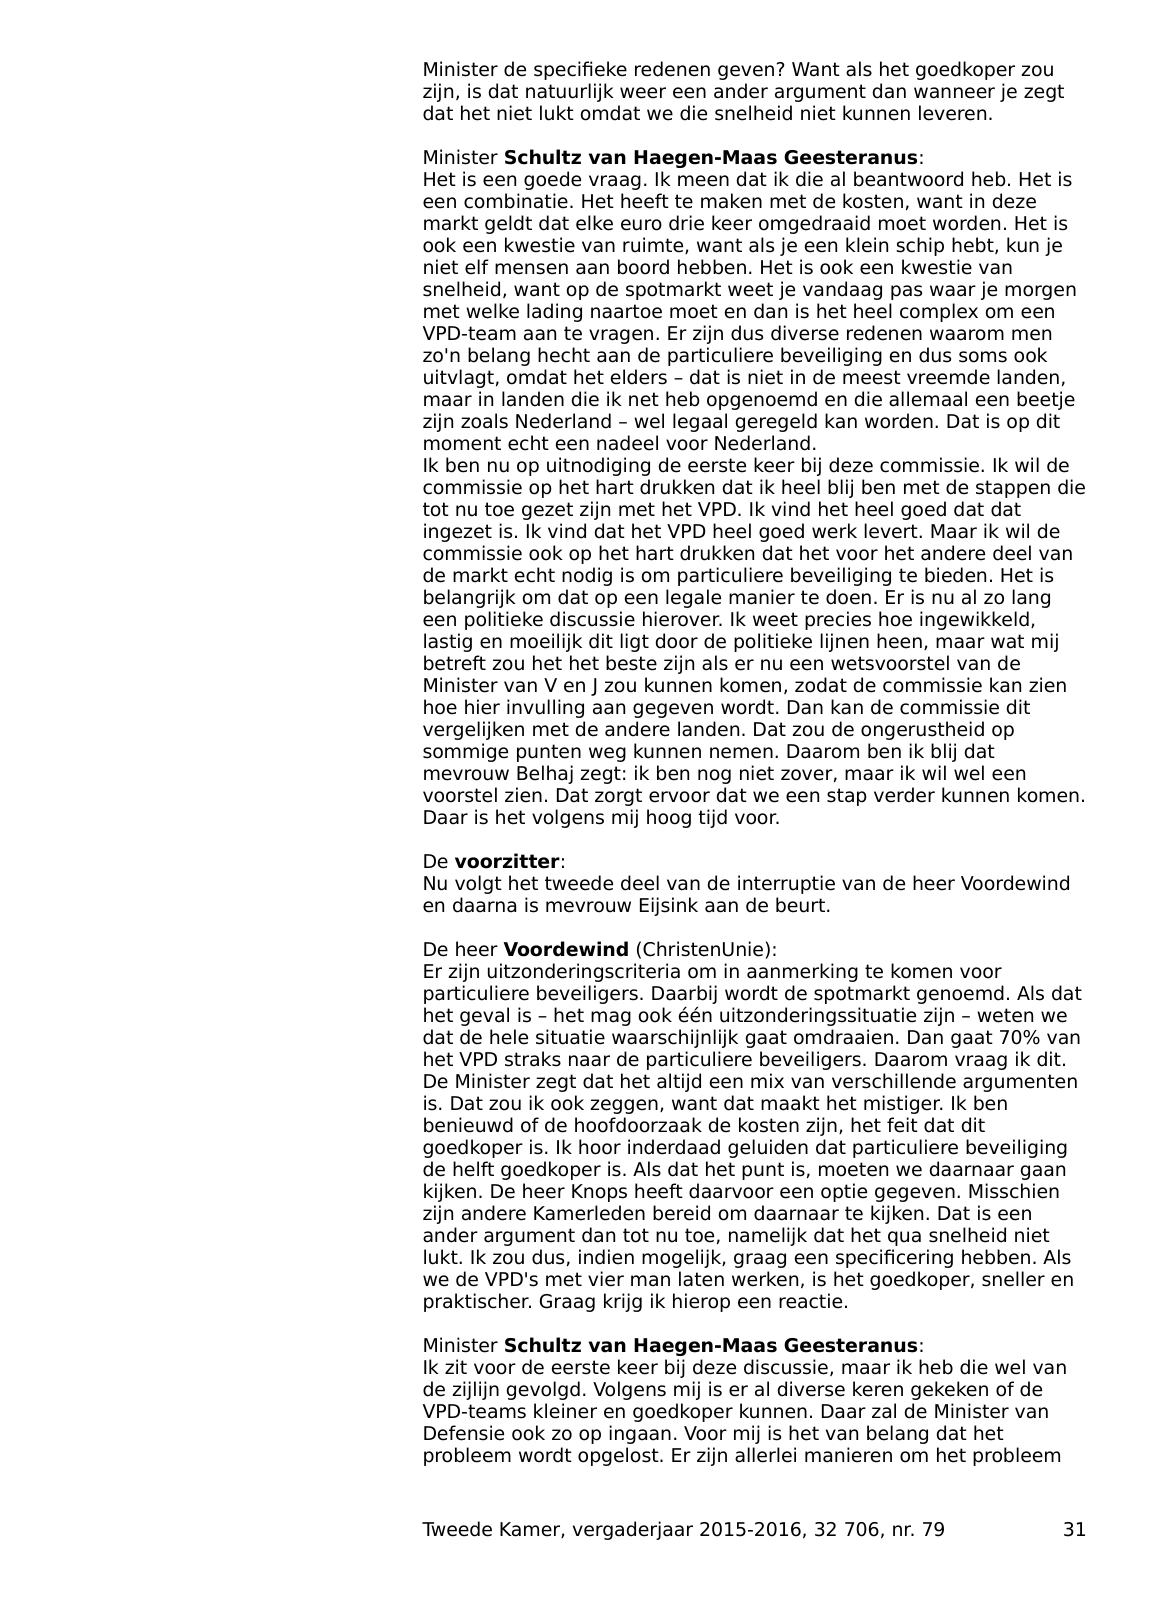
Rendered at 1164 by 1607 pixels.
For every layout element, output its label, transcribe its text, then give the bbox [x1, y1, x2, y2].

text Minister de specifieke redenen geven? Want als het goedkoper zou zijn, is dat natuurlijk weer een ander argument dan wanneer je zegt dat het niet lukt omdat we die snelheid niet kunnen leveren. [422, 59, 1087, 125]
text Ik zit voor de eerste keer bij deze discussie, maar ik heb die wel van de zijlijn gevolgd. Volgens mij is er al diverse keren gekeken of de VPD-teams kleiner en goedkoper kunnen. Daar zal de Minister van Defensie ook zo op ingaan. Voor mij is het van belang dat het probleem wordt opgelost. Er zijn allerlei manieren om het probleem [422, 1357, 1087, 1467]
text Minister Schultz van Haegen-Maas Geesteranus: [422, 147, 1087, 169]
text Ik ben nu op uitnodiging de eerste keer bij deze commissie. Ik wil de commissie op het hart drukken dat ik heel blij ben met de stappen die tot nu toe gezet zijn met het VPD. Ik vind het heel goed dat dat ingezet is. Ik vind dat het VPD heel goed werk levert. Maar ik wil de commissie ook op het hart drukken dat het voor het andere deel van de markt echt nodig is om particuliere beveiliging te bieden. Het is belangrijk om dat op een legale manier te doen. Er is nu al zo lang een politieke discussie hierover. Ik weet precies hoe ingewikkeld, lastig en moeilijk dit ligt door de politieke lijnen heen, maar wat mij betreft zou het het beste zijn als er nu een wetsvoorstel van de Minister van V en J zou kunnen komen, zodat de commissie kan zien hoe hier invulling aan gegeven wordt. Dan kan de commissie dit vergelijken met de andere landen. Dat zou de ongerustheid op sommige punten weg kunnen nemen. Daarom ben ik blij dat mevrouw Belhaj zegt: ik ben nog niet zover, maar ik wil wel een voorstel zien. Dat zorgt ervoor dat we een stap verder kunnen komen. Daar is het volgens mij hoog tijd voor. [422, 455, 1087, 828]
text Het is een goede vraag. Ik meen dat ik die al beantwoord heb. Het is een combinatie. Het heeft te maken met de kosten, want in deze markt geldt dat elke euro drie keer omgedraaid moet worden. Het is ook een kwestie van ruimte, want als je een klein schip hebt, kun je niet elf mensen aan boord hebben. Het is ook een kwestie van snelheid, want op de spotmarkt weet je vandaag pas waar je morgen met welke lading naartoe moet en dan is het heel complex om een VPD-team aan te vragen. Er zijn dus diverse redenen waarom men zo'n belang hecht aan de particuliere beveiliging en dus soms ook uitvlagt, omdat het elders – dat is niet in de meest vreemde landen, maar in landen die ik net heb opgenoemd en die allemaal een beetje zijn zoals Nederland – wel legaal geregeld kan worden. Dat is op dit moment echt een nadeel voor Nederland. [422, 169, 1087, 455]
text De voorzitter: [422, 851, 1087, 873]
text De heer Voordewind (ChristenUnie): [422, 939, 1087, 961]
text Nu volgt het tweede deel van de interruptie van de heer Voordewind en daarna is mevrouw Eijsink aan de beurt. [422, 873, 1087, 917]
text Minister Schultz van Haegen-Maas Geesteranus: [422, 1335, 1087, 1357]
text Er zijn uitzonderingscriteria om in aanmerking te komen voor particuliere beveiligers. Daarbij wordt de spotmarkt genoemd. Als dat het geval is – het mag ook één uitzonderingssituatie zijn – weten we dat de hele situatie waarschijnlijk gaat omdraaien. Dan gaat 70% van het VPD straks naar de particuliere beveiligers. Daarom vraag ik dit. De Minister zegt dat het altijd een mix van verschillende argumenten is. Dat zou ik ook zeggen, want dat maakt het mistiger. Ik ben benieuwd of de hoofdoorzaak de kosten zijn, het feit dat dit goedkoper is. Ik hoor inderdaad geluiden dat particuliere beveiliging de helft goedkoper is. Als dat het punt is, moeten we daarnaar gaan kijken. De heer Knops heeft daarvoor een optie gegeven. Misschien zijn andere Kamerleden bereid om daarnaar te kijken. Dat is een ander argument dan tot nu toe, namelijk dat het qua snelheid niet lukt. Ik zou dus, indien mogelijk, graag een specificering hebben. Als we de VPD's met vier man laten werken, is het goedkoper, sneller en praktischer. Graag krijg ik hierop een reactie. [422, 961, 1087, 1312]
